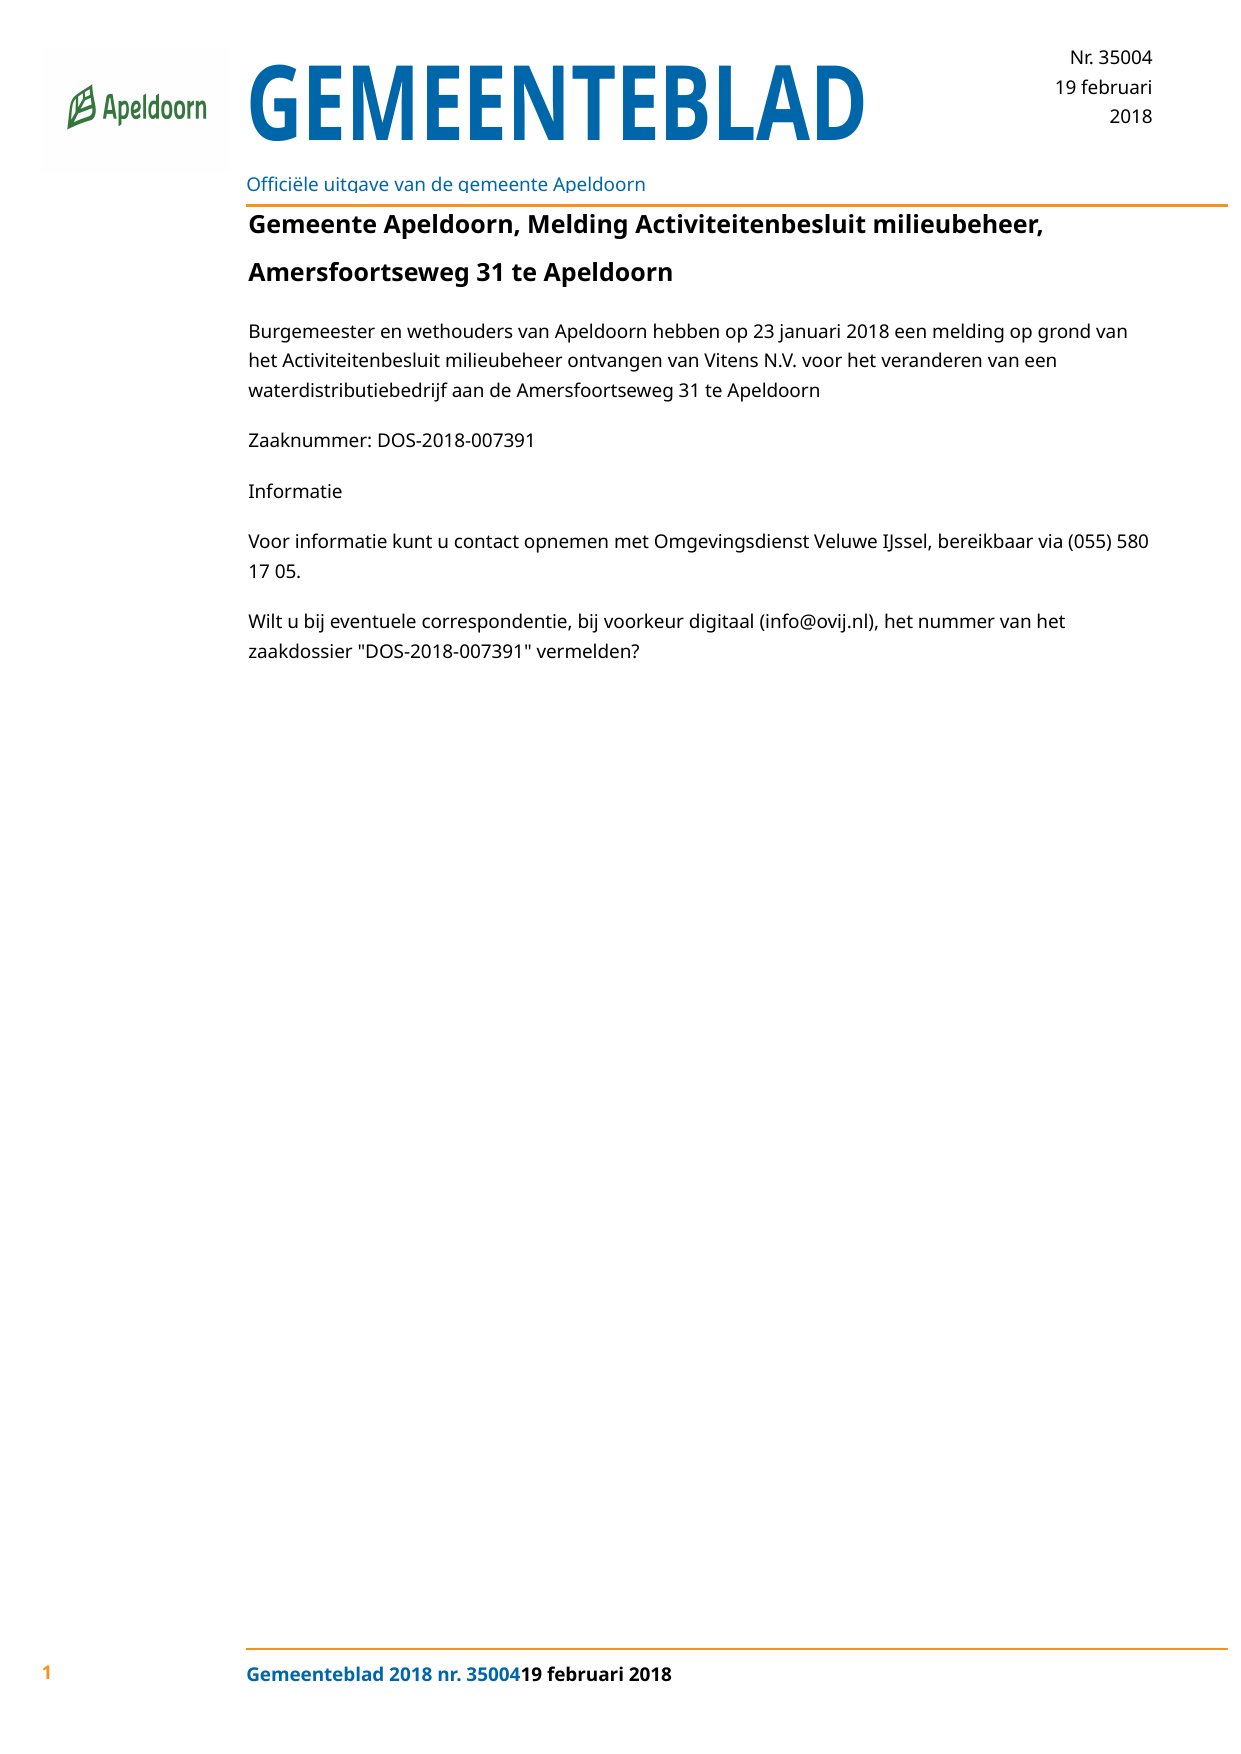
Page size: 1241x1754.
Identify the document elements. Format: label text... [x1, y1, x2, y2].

text Burgemeester en wethouders van Apeldoorn hebben op 23 januari 2018 een melding op grond van het Activiteitenbesluit milieubeheer ontvangen van Vitens N.V. voor het veranderen van een waterdistributiebedrijf aan de Amersfoortseweg 31 te Apeldoorn [248, 318, 1152, 403]
text Gemeente Apeldoorn, Melding Activiteitenbesluit milieubeheer, Amersfoortseweg 31 te Apeldoorn [248, 207, 1152, 288]
text Voor informatie kunt u contact opnemen met Omgevingsdienst Veluwe IJssel, bereikbaar via (055) 580 17 05. [248, 528, 1152, 584]
picture [41, 47, 231, 172]
text Informatie [248, 478, 1152, 504]
text Wilt u bij eventuele correspondentie, bij voorkeur digitaal (info@ovij.nl), het nummer van het zaakdossier "DOS-2018-007391" vermelden? [248, 608, 1152, 664]
text Zaaknummer: DOS-2018-007391 [248, 427, 1152, 453]
